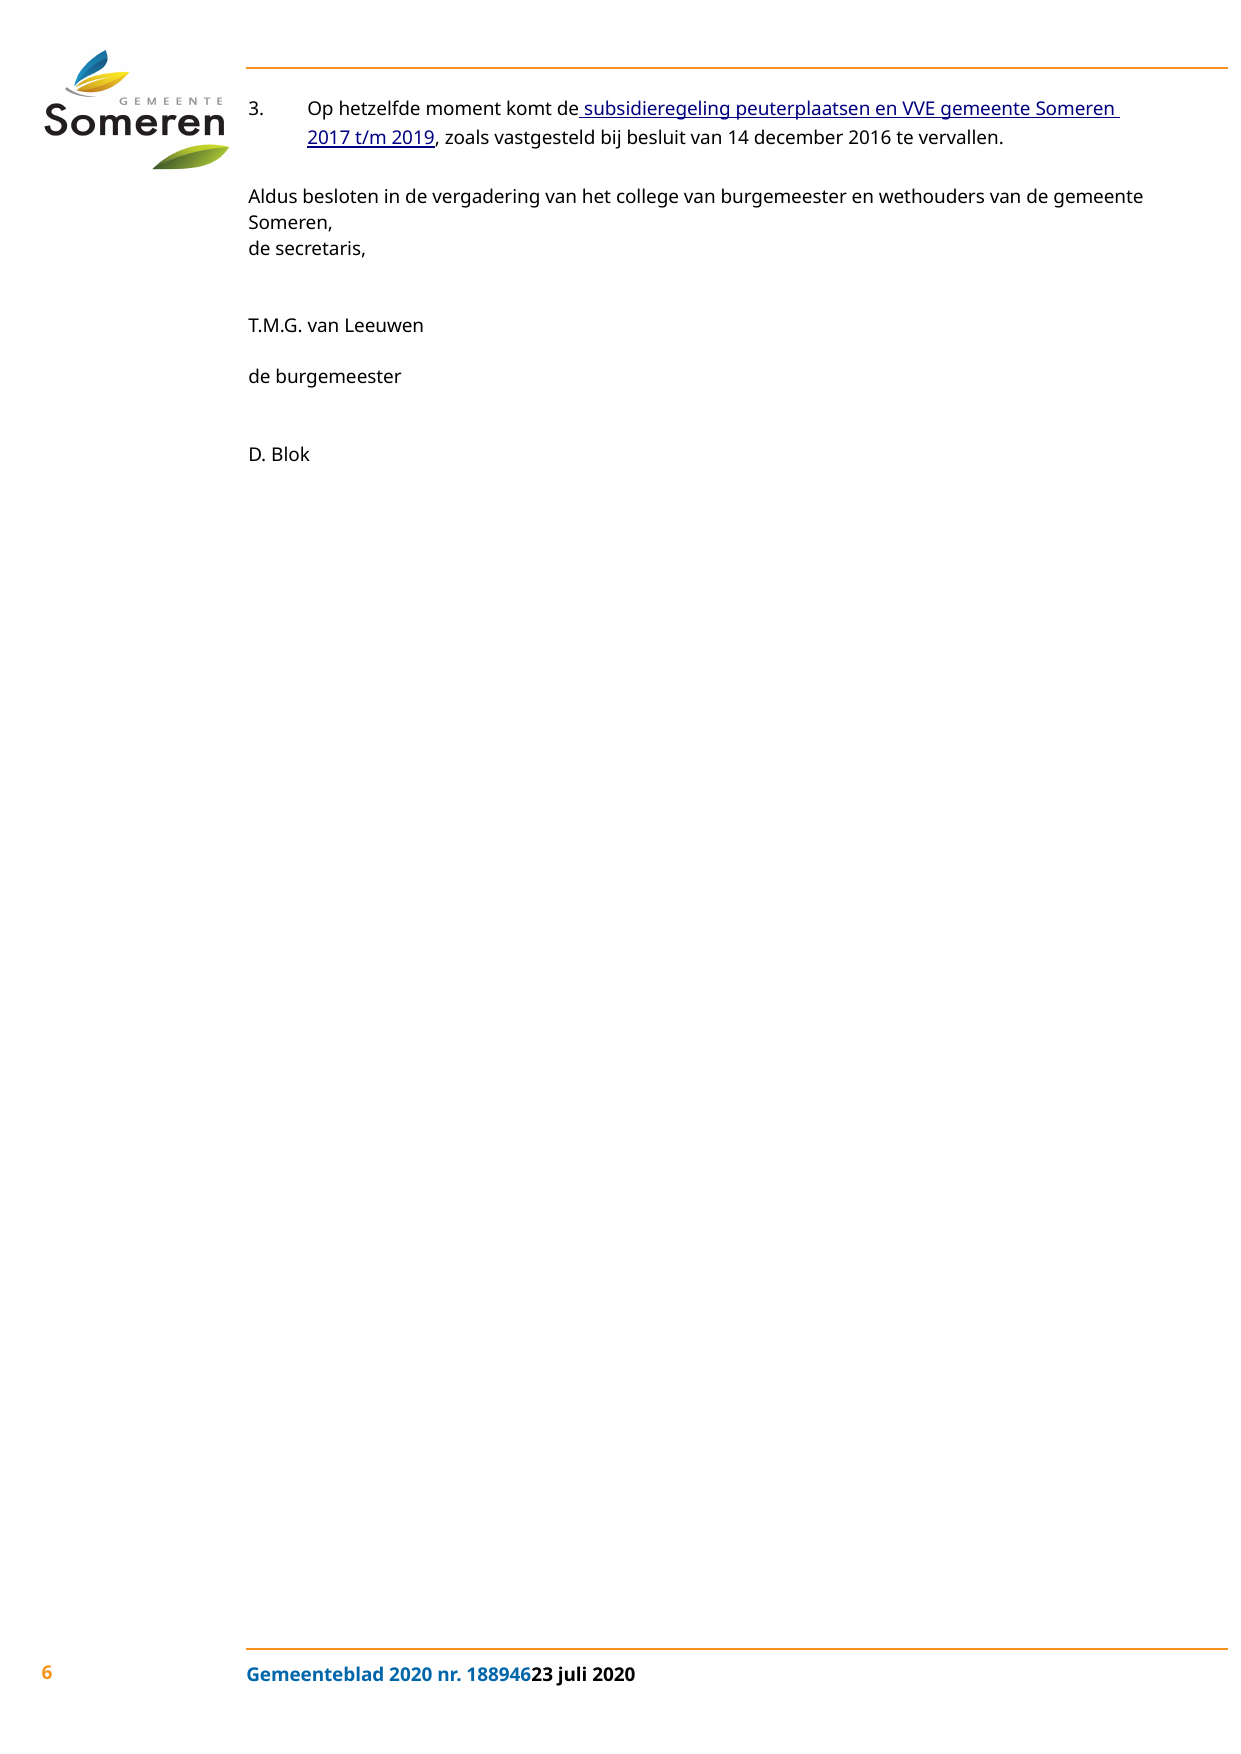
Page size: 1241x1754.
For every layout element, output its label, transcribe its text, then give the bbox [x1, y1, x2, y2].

text T.M.G. van Leeuwen [248, 312, 1152, 338]
picture [41, 47, 231, 172]
text Aldus besloten in de vergadering van het college van burgemeester en wethouders van de gemeente Someren, [248, 183, 1152, 235]
text de burgemeester [248, 364, 1152, 389]
text de secretaris, [248, 235, 1152, 261]
list Op hetzelfde moment komt de subsidieregeling peuterplaatsen en VVE gemeente Someren 2017 t/m 2019, zoals vastgesteld bij besluit van 14 december 2016 te vervallen. [248, 95, 1152, 150]
text D. Blok [248, 441, 1152, 467]
